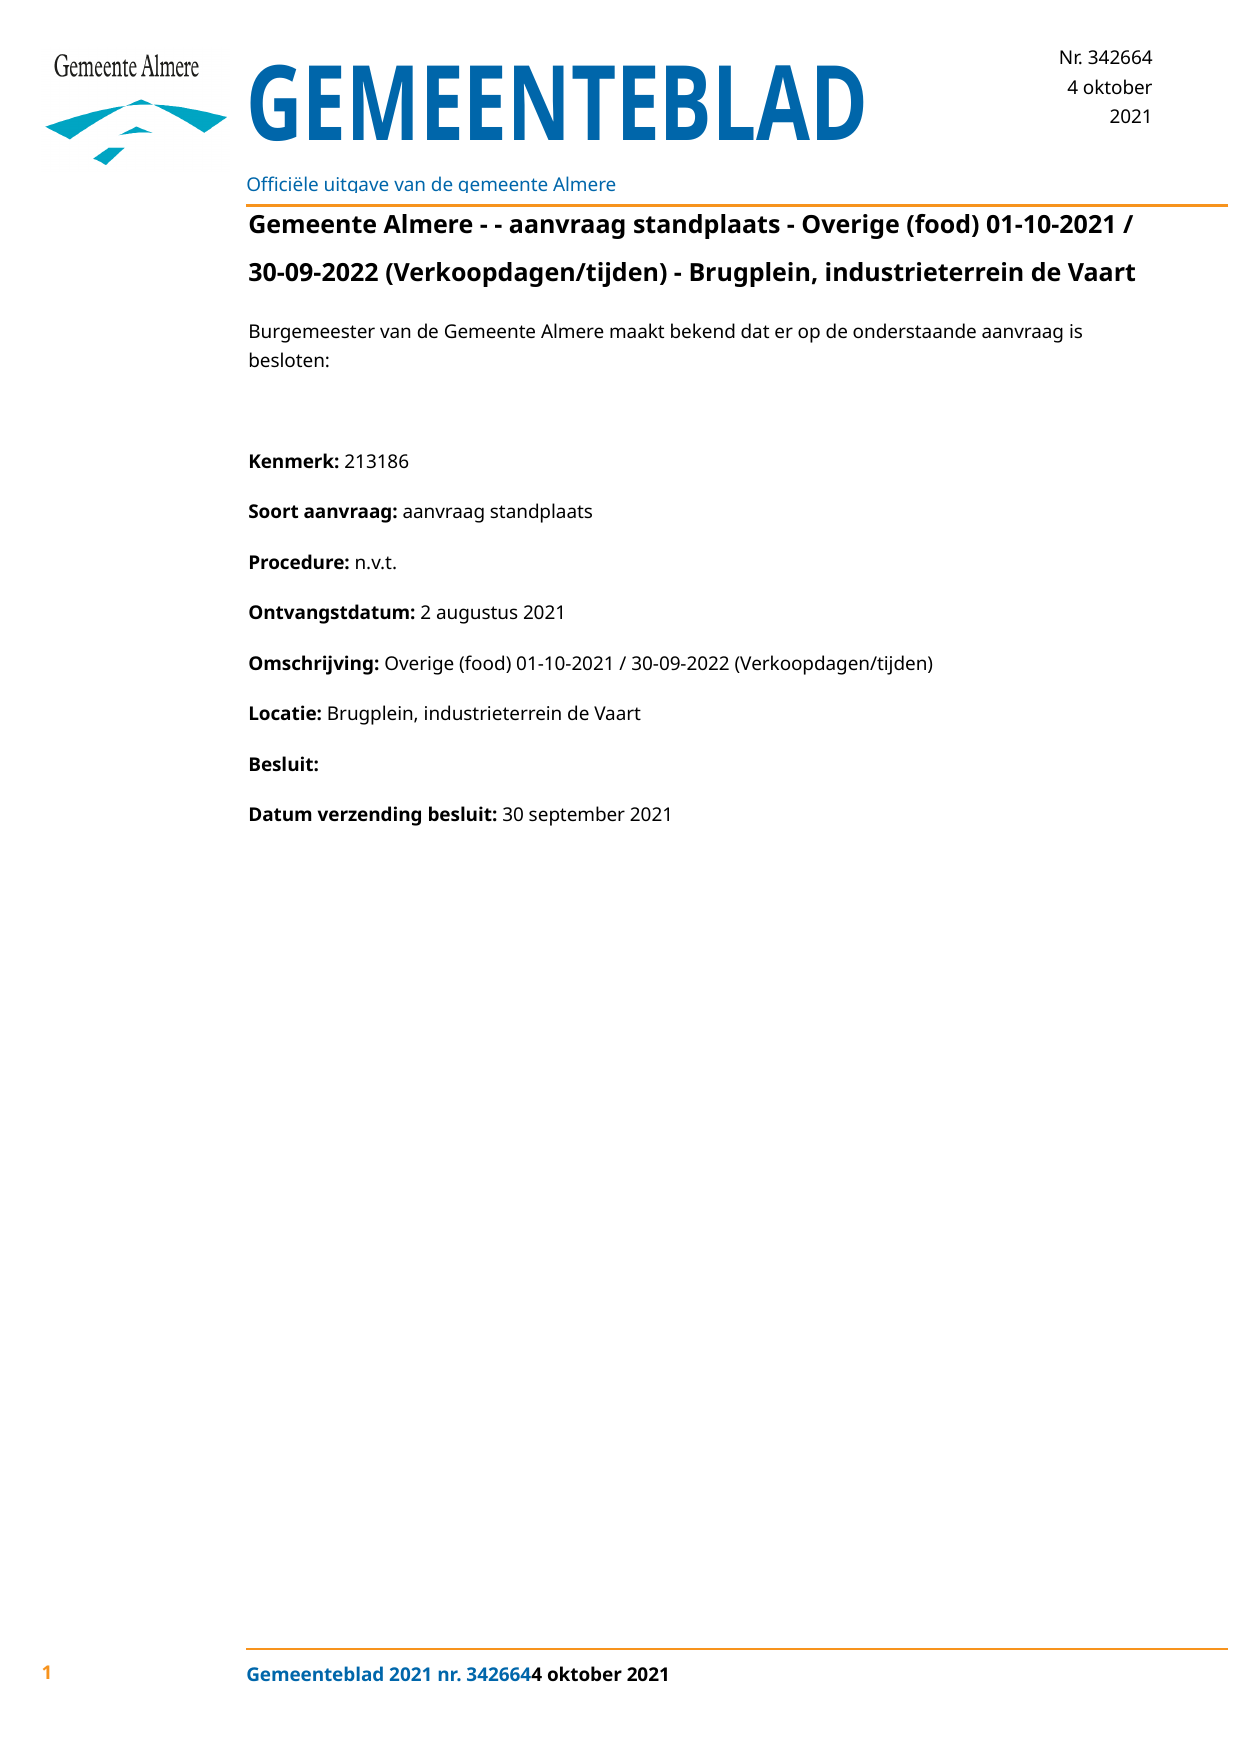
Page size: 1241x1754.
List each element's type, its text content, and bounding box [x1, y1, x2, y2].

text Kenmerk: 213186 [248, 448, 1152, 474]
text Ontvangstdatum: 2 augustus 2021 [248, 599, 1152, 625]
text Gemeente Almere - - aanvraag standplaats - Overige (food) 01-10-2021 / 30-09-2022 (Verkoopdagen/tijden) - Brugplein, industrieterrein de Vaart [248, 207, 1152, 288]
text Procedure: n.v.t. [248, 549, 1152, 575]
picture [41, 47, 231, 172]
text Omschrijving: Overige (food) 01-10-2021 / 30-09-2022 (Verkoopdagen/tijden) [248, 650, 1152, 676]
text Datum verzending besluit: 30 september 2021 [248, 801, 1152, 827]
text Besluit: [248, 751, 1152, 777]
text Burgemeester van de Gemeente Almere maakt bekend dat er op de onderstaande aanvraag is besloten: [248, 318, 1152, 373]
text Locatie: Brugplein, industrieterrein de Vaart [248, 700, 1152, 726]
text Soort aanvraag: aanvraag standplaats [248, 499, 1152, 524]
